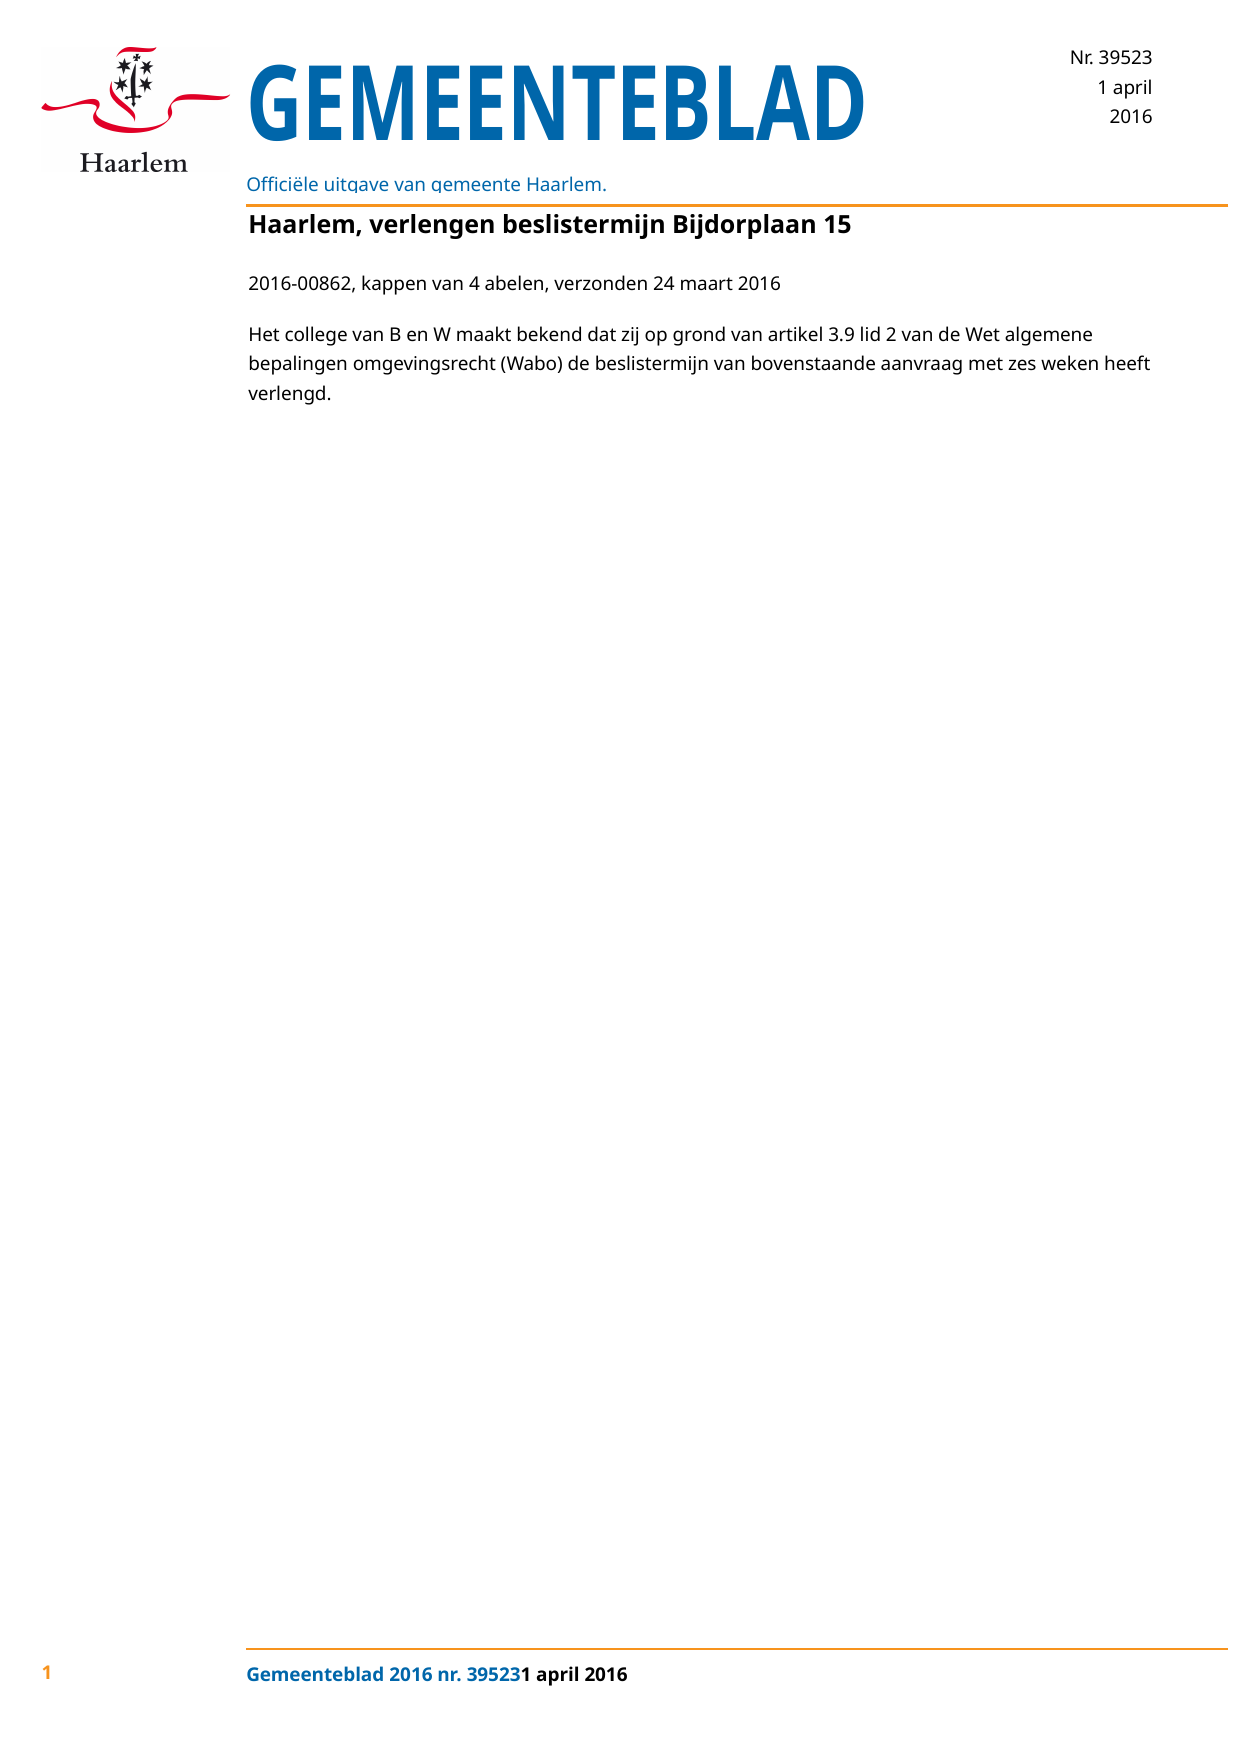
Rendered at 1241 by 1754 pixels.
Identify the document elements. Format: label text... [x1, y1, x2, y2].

text 2016-00862, kappen van 4 abelen, verzonden 24 maart 2016 [248, 270, 1152, 296]
text Haarlem, verlengen beslistermijn Bijdorplaan 15 [248, 207, 1152, 241]
picture [41, 47, 231, 172]
text Het college van B en W maakt bekend dat zij op grond van artikel 3.9 lid 2 van de Wet algemene bepalingen omgevingsrecht (Wabo) de beslistermijn van bovenstaande aanvraag met zes weken heeft verlengd. [248, 321, 1152, 406]
